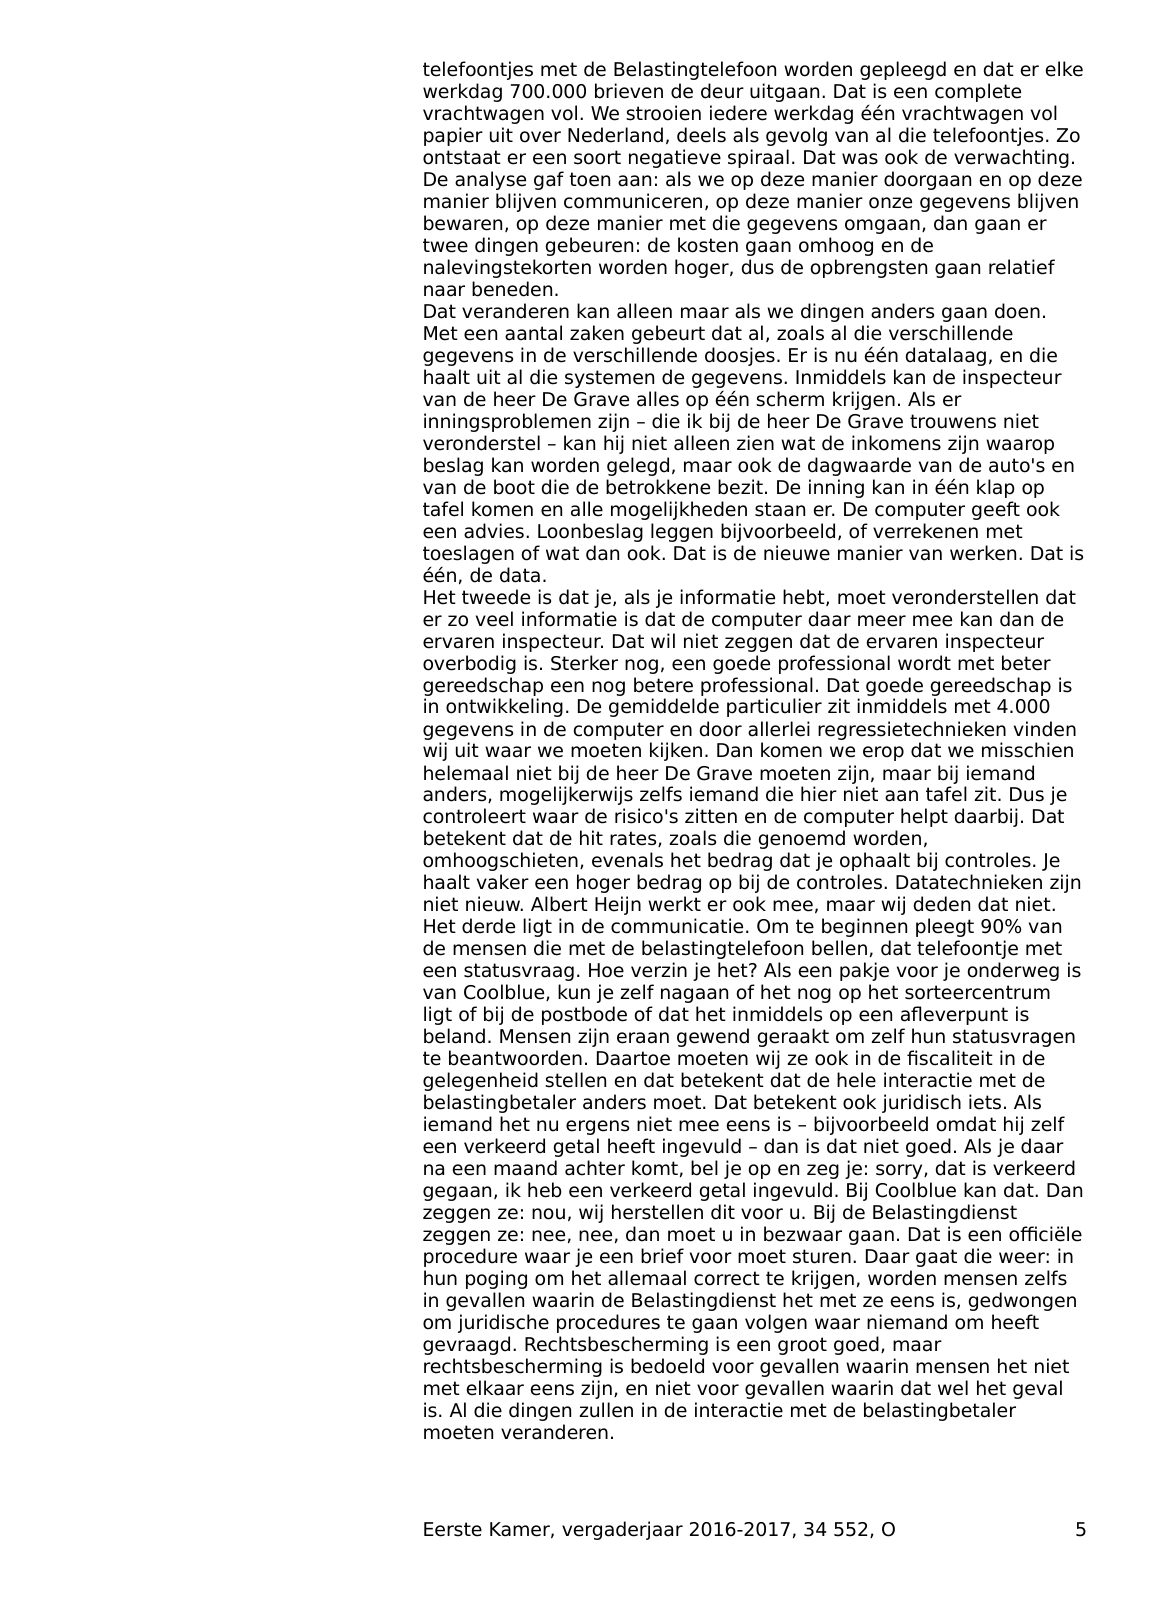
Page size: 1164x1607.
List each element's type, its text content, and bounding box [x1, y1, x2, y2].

text telefoontjes met de Belastingtelefoon worden gepleegd en dat er elke werkdag 700.000 brieven de deur uitgaan. Dat is een complete vrachtwagen vol. We strooien iedere werkdag één vrachtwagen vol papier uit over Nederland, deels als gevolg van al die telefoontjes. Zo ontstaat er een soort negatieve spiraal. Dat was ook de verwachting. De analyse gaf toen aan: als we op deze manier doorgaan en op deze manier blijven communiceren, op deze manier onze gegevens blijven bewaren, op deze manier met die gegevens omgaan, dan gaan er twee dingen gebeuren: de kosten gaan omhoog en de nalevingstekorten worden hoger, dus de opbrengsten gaan relatief naar beneden. [422, 59, 1087, 301]
text Het derde ligt in de communicatie. Om te beginnen pleegt 90% van de mensen die met de belastingtelefoon bellen, dat telefoontje met een statusvraag. Hoe verzin je het? Als een pakje voor je onderweg is van Coolblue, kun je zelf nagaan of het nog op het sorteercentrum ligt of bij de postbode of dat het inmiddels op een afleverpunt is beland. Mensen zijn eraan gewend geraakt om zelf hun statusvragen te beantwoorden. Daartoe moeten wij ze ook in de fiscaliteit in de gelegenheid stellen en dat betekent dat de hele interactie met de belastingbetaler anders moet. Dat betekent ook juridisch iets. Als iemand het nu ergens niet mee eens is – bijvoorbeeld omdat hij zelf een verkeerd getal heeft ingevuld – dan is dat niet goed. Als je daar na een maand achter komt, bel je op en zeg je: sorry, dat is verkeerd gegaan, ik heb een verkeerd getal ingevuld. Bij Coolblue kan dat. Dan zeggen ze: nou, wij herstellen dit voor u. Bij de Belastingdienst zeggen ze: nee, nee, dan moet u in bezwaar gaan. Dat is een officiële procedure waar je een brief voor moet sturen. Daar gaat die weer: in hun poging om het allemaal correct te krijgen, worden mensen zelfs in gevallen waarin de Belastingdienst het met ze eens is, gedwongen om juridische procedures te gaan volgen waar niemand om heeft gevraagd. Rechtsbescherming is een groot goed, maar rechtsbescherming is bedoeld voor gevallen waarin mensen het niet met elkaar eens zijn, en niet voor gevallen waarin dat wel het geval is. Al die dingen zullen in de interactie met de belastingbetaler moeten veranderen. [422, 916, 1087, 1444]
text Dat veranderen kan alleen maar als we dingen anders gaan doen. Met een aantal zaken gebeurt dat al, zoals al die verschillende gegevens in de verschillende doosjes. Er is nu één datalaag, en die haalt uit al die systemen de gegevens. Inmiddels kan de inspecteur van de heer De Grave alles op één scherm krijgen. Als er inningsproblemen zijn – die ik bij de heer De Grave trouwens niet veronderstel – kan hij niet alleen zien wat de inkomens zijn waarop beslag kan worden gelegd, maar ook de dagwaarde van de auto's en van de boot die de betrokkene bezit. De inning kan in één klap op tafel komen en alle mogelijkheden staan er. De computer geeft ook een advies. Loonbeslag leggen bijvoorbeeld, of verrekenen met toeslagen of wat dan ook. Dat is de nieuwe manier van werken. Dat is één, de data. [422, 301, 1087, 587]
text Het tweede is dat je, als je informatie hebt, moet veronderstellen dat er zo veel informatie is dat de computer daar meer mee kan dan de ervaren inspecteur. Dat wil niet zeggen dat de ervaren inspecteur overbodig is. Sterker nog, een goede professional wordt met beter gereedschap een nog betere professional. Dat goede gereedschap is in ontwikkeling. De gemiddelde particulier zit inmiddels met 4.000 gegevens in de computer en door allerlei regressietechnieken vinden wij uit waar we moeten kijken. Dan komen we erop dat we misschien helemaal niet bij de heer De Grave moeten zijn, maar bij iemand anders, mogelijkerwijs zelfs iemand die hier niet aan tafel zit. Dus je controleert waar de risico's zitten en de computer helpt daarbij. Dat betekent dat de hit rates, zoals die genoemd worden, omhoogschieten, evenals het bedrag dat je ophaalt bij controles. Je haalt vaker een hoger bedrag op bij de controles. Datatechnieken zijn niet nieuw. Albert Heijn werkt er ook mee, maar wij deden dat niet. [422, 587, 1087, 916]
